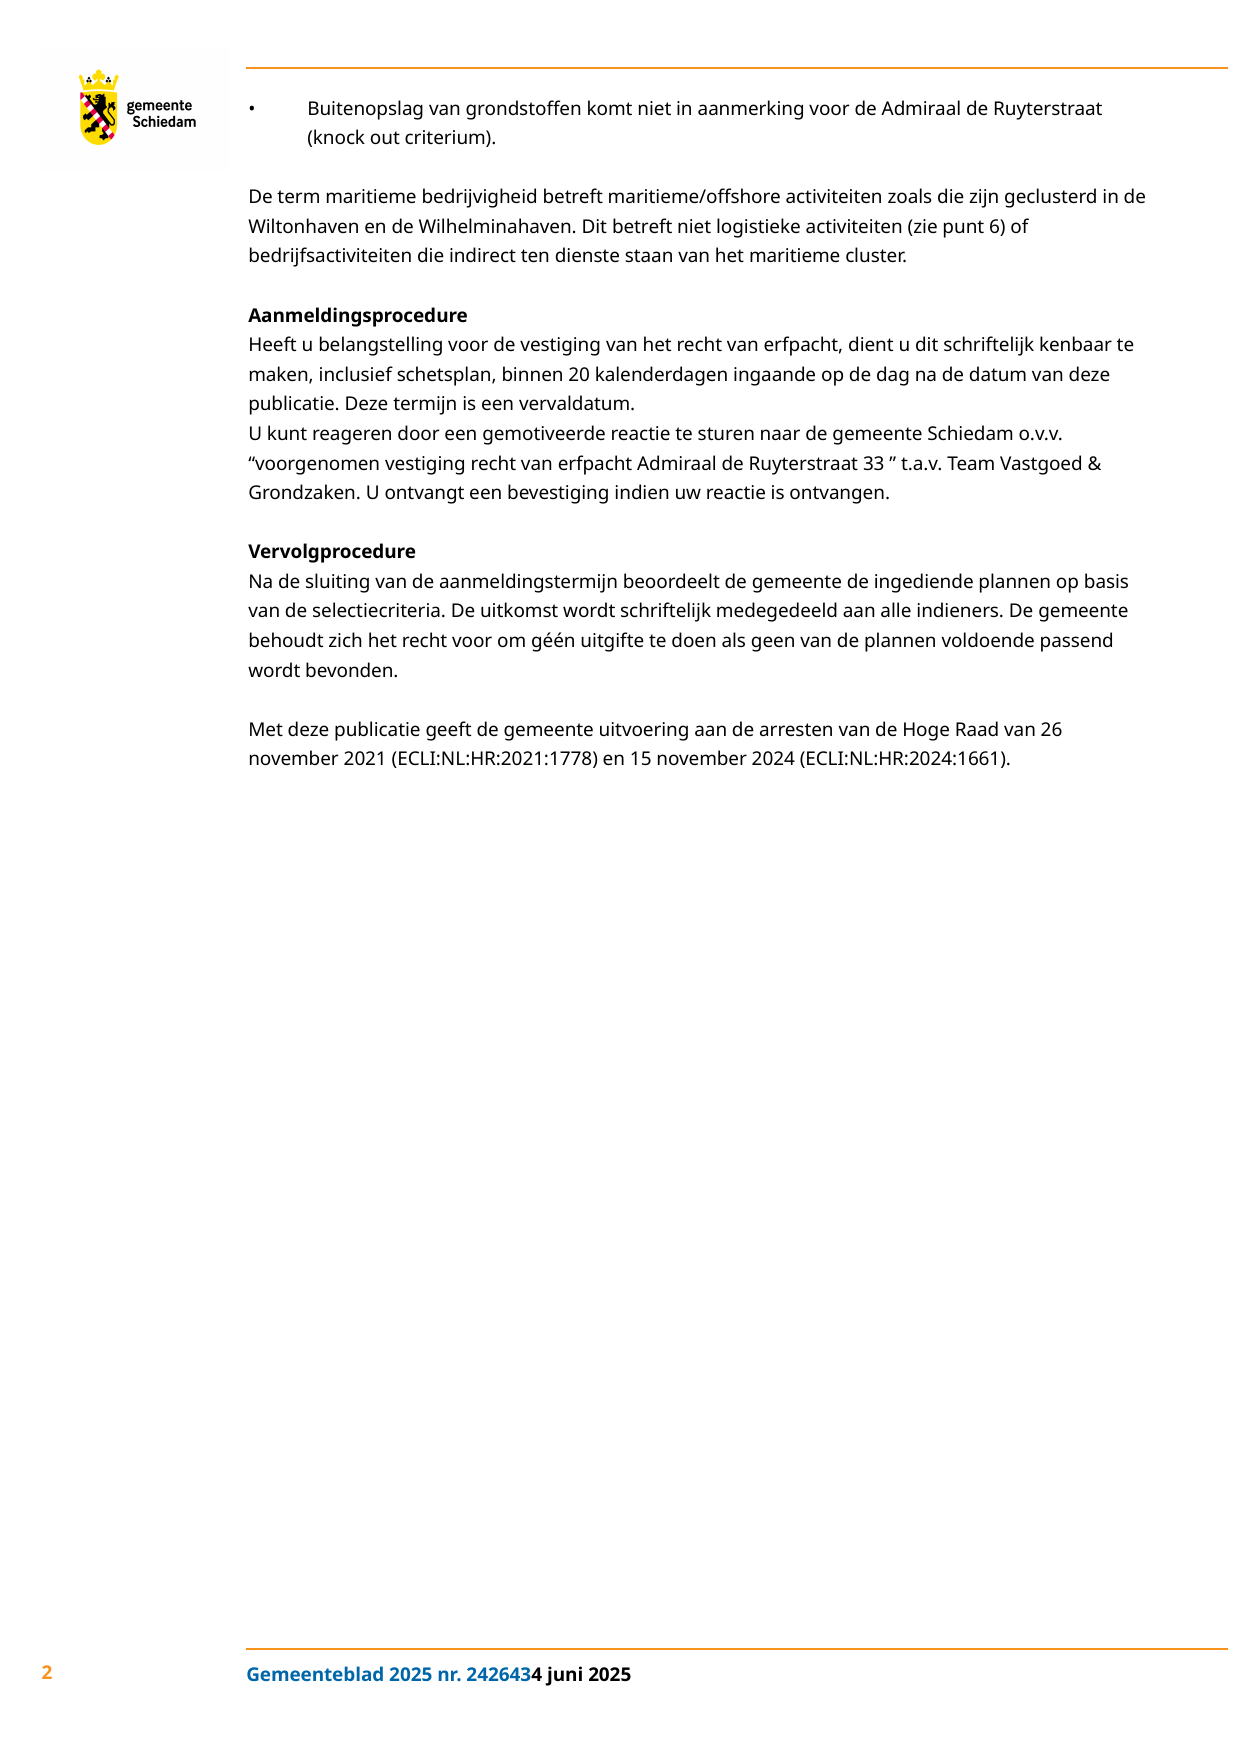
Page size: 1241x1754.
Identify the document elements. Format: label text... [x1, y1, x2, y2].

text Heeft u belangstelling voor de vestiging van het recht van erfpacht, dient u dit schriftelijk kenbaar te maken, inclusief schetsplan, binnen 20 kalenderdagen ingaande op de dag na de datum van deze publicatie. Deze termijn is een vervaldatum. [248, 331, 1152, 416]
text Aanmeldingsprocedure [248, 302, 1152, 328]
text De term maritieme bedrijvigheid betreft maritieme/offshore activiteiten zoals die zijn geclusterd in de Wiltonhaven en de Wilhelminahaven. Dit betreft niet logistieke activiteiten (zie punt 6) of bedrijfsactiviteiten die indirect ten dienste staan van het maritieme cluster. [248, 183, 1152, 268]
text Na de sluiting van de aanmeldingstermijn beoordeelt de gemeente de ingediende plannen op basis van de selectiecriteria. De uitkomst wordt schriftelijk medegedeeld aan alle indieners. De gemeente behoudt zich het recht voor om géén uitgifte te doen als geen van de plannen voldoende passend wordt bevonden. [248, 568, 1152, 683]
list Buitenopslag van grondstoffen komt niet in aanmerking voor de Admiraal de Ruyterstraat (knock out criterium). [248, 95, 1152, 150]
text U kunt reageren door een gemotiveerde reactie te sturen naar de gemeente Schiedam o.v.v. “voorgenomen vestiging recht van erfpacht Admiraal de Ruyterstraat 33 ” t.a.v. Team Vastgoed & Grondzaken. U ontvangt een bevestiging indien uw reactie is ontvangen. [248, 420, 1152, 505]
text Met deze publicatie geeft de gemeente uitvoering aan de arresten van de Hoge Raad van 26 november 2021 (ECLI:NL:HR:2021:1778) en 15 november 2024 (ECLI:NL:HR:2024:1661). [248, 716, 1152, 771]
text Vervolgprocedure [248, 538, 1152, 564]
picture [41, 47, 231, 172]
